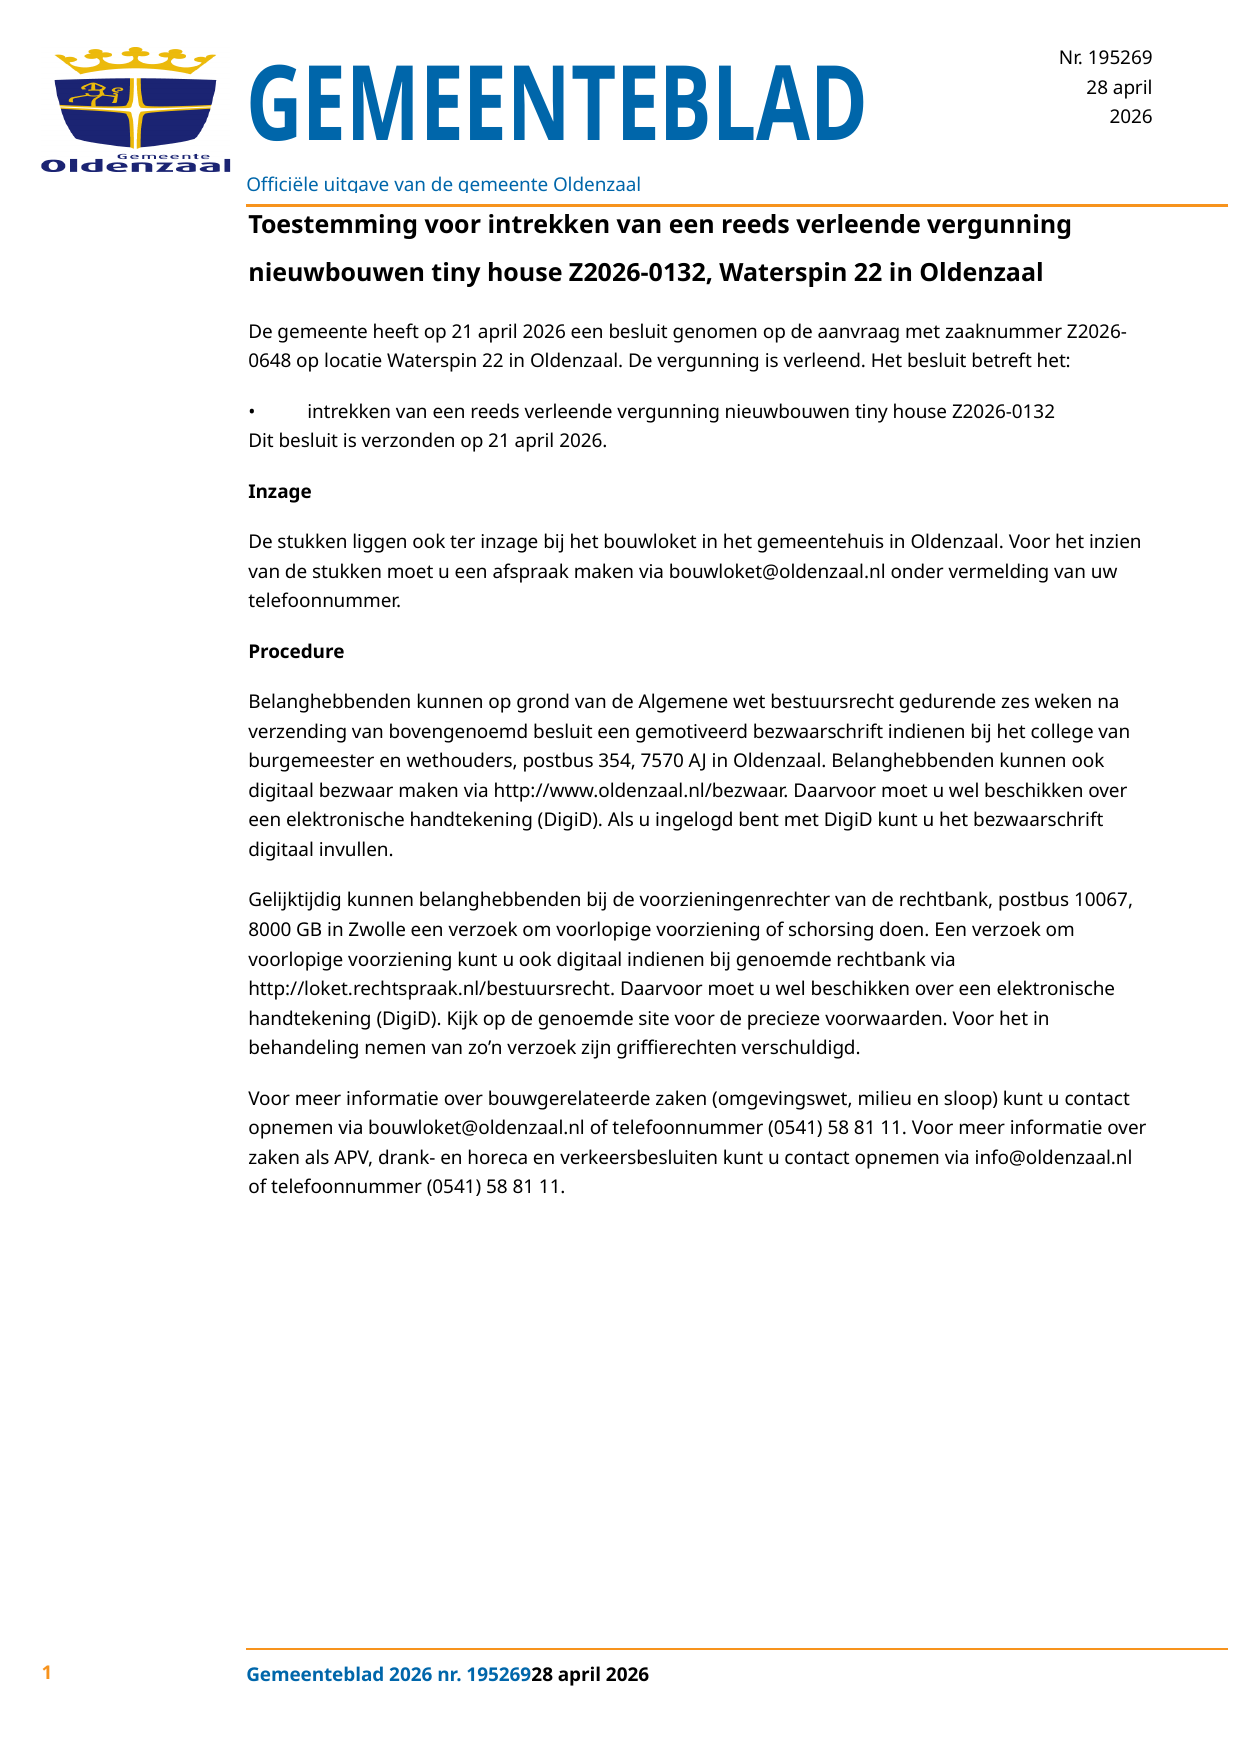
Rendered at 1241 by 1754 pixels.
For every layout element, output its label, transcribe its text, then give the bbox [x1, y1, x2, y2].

picture [41, 47, 231, 172]
text Voor meer informatie over bouwgerelateerde zaken (omgevingswet, milieu en sloop) kunt u contact opnemen via bouwloket@oldenzaal.nl of telefoonnummer (0541) 58 81 11. Voor meer informatie over zaken als APV, drank- en horeca en verkeersbesluiten kunt u contact opnemen via info@oldenzaal.nl of telefoonnummer (0541) 58 81 11. [248, 1085, 1152, 1199]
text Procedure [248, 638, 1152, 664]
text De stukken liggen ook ter inzage bij het bouwloket in het gemeentehuis in Oldenzaal. Voor het inzien van de stukken moet u een afspraak maken via bouwloket@oldenzaal.nl onder vermelding van uw telefoonnummer. [248, 528, 1152, 613]
text Dit besluit is verzonden op 21 april 2026. [248, 427, 1152, 453]
list intrekken van een reeds verleende vergunning nieuwbouwen tiny house Z2026-0132 [248, 398, 1152, 424]
text Belanghebbenden kunnen op grond van de Algemene wet bestuursrecht gedurende zes weken na verzending van bovengenoemd besluit een gemotiveerd bezwaarschrift indienen bij het college van burgemeester en wethouders, postbus 354, 7570 AJ in Oldenzaal. Belanghebbenden kunnen ook digitaal bezwaar maken via http://www.oldenzaal.nl/bezwaar. Daarvoor moet u wel beschikken over een elektronische handtekening (DigiD). Als u ingelogd bent met DigiD kunt u het bezwaarschrift digitaal invullen. [248, 688, 1152, 862]
text Toestemming voor intrekken van een reeds verleende vergunning nieuwbouwen tiny house Z2026-0132, Waterspin 22 in Oldenzaal [248, 207, 1152, 288]
text Gelijktijdig kunnen belanghebbenden bij de voorzieningenrechter van de rechtbank, postbus 10067, 8000 GB in Zwolle een verzoek om voorlopige voorziening of schorsing doen. Een verzoek om voorlopige voorziening kunt u ook digitaal indienen bij genoemde rechtbank via http://loket.rechtspraak.nl/bestuursrecht. Daarvoor moet u wel beschikken over een elektronische handtekening (DigiD). Kijk op de genoemde site voor de precieze voorwaarden. Voor het in behandeling nemen van zo’n verzoek zijn griffierechten verschuldigd. [248, 887, 1152, 1060]
text De gemeente heeft op 21 april 2026 een besluit genomen op de aanvraag met zaaknummer Z2026-0648 op locatie Waterspin 22 in Oldenzaal. De vergunning is verleend. Het besluit betreft het: [248, 318, 1152, 373]
text Inzage [248, 478, 1152, 504]
